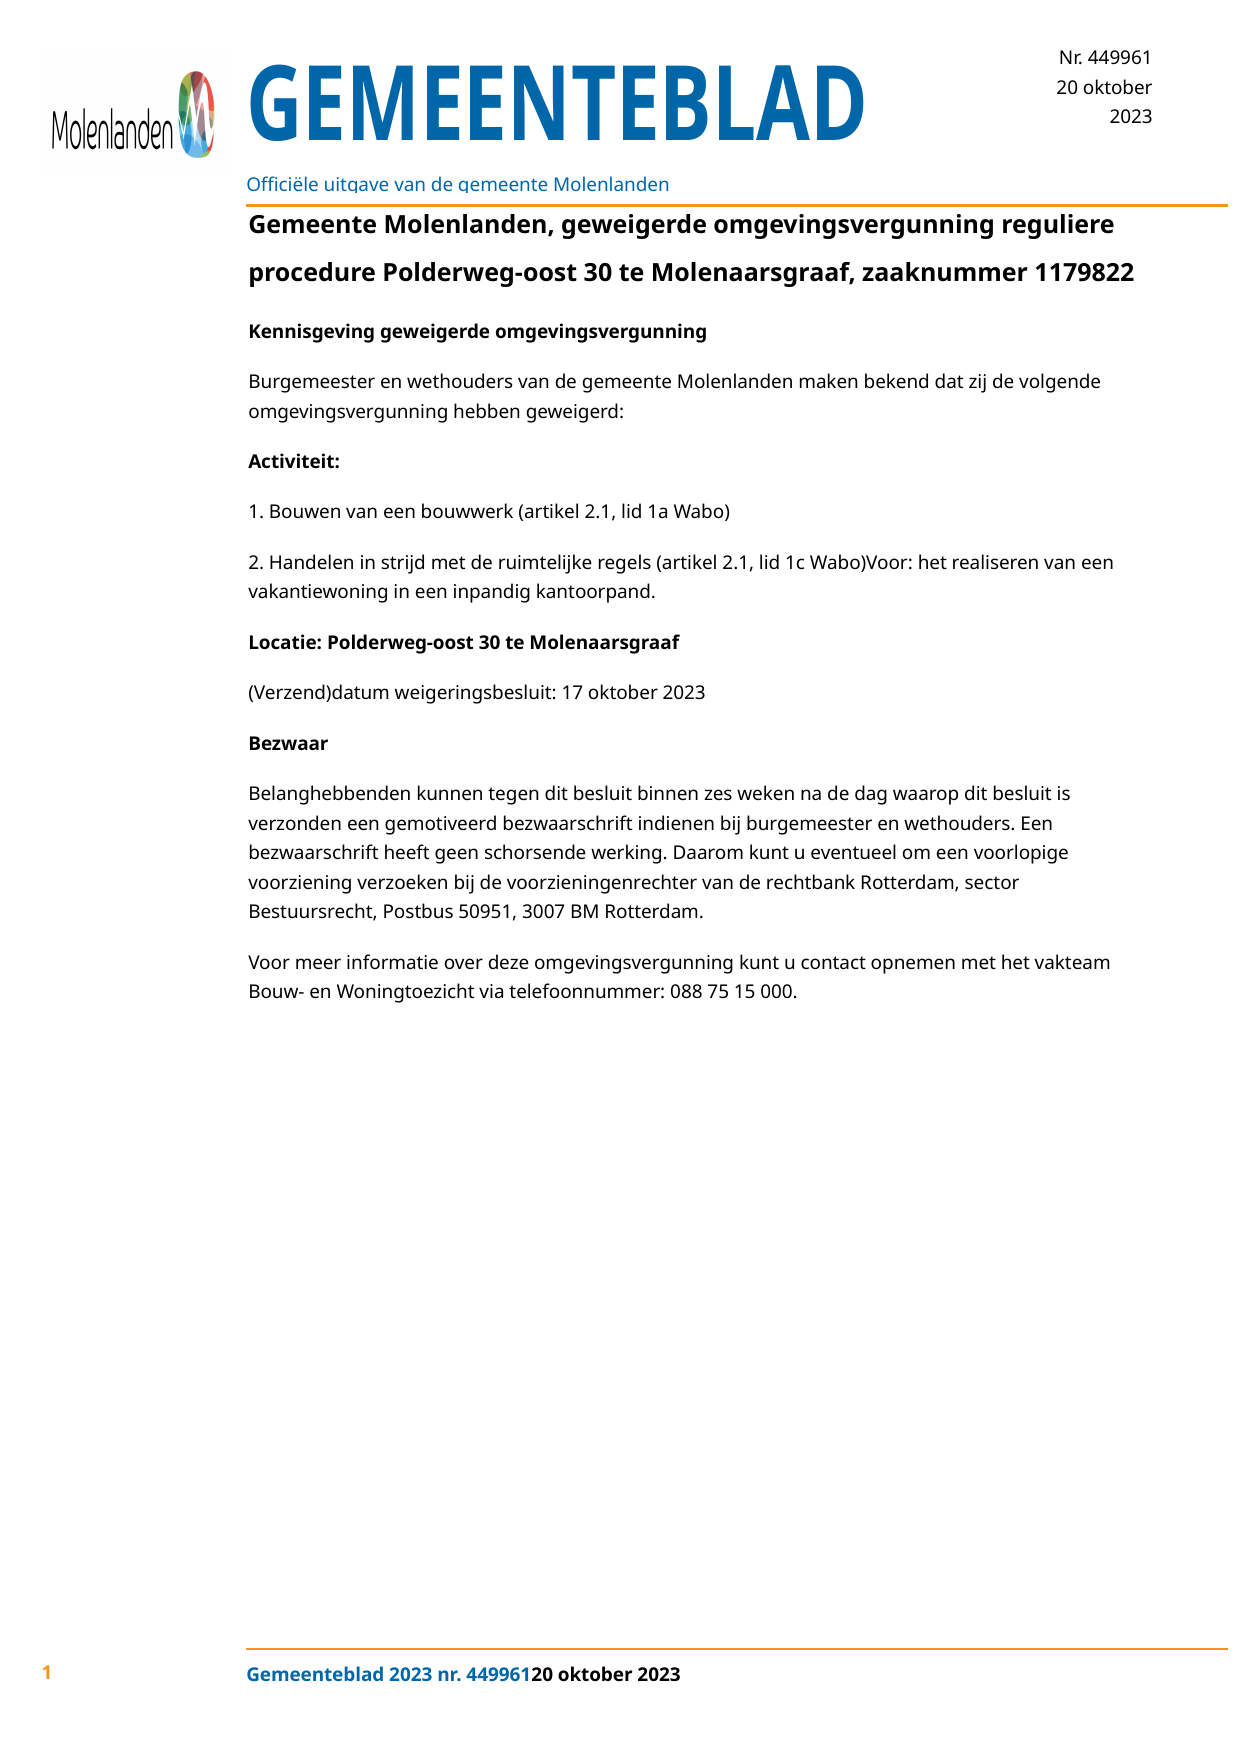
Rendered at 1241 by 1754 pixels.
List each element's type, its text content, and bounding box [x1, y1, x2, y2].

text Locatie: Polderweg-oost 30 te Molenaarsgraaf [248, 629, 1152, 655]
text Burgemeester en wethouders van de gemeente Molenlanden maken bekend dat zij de volgende omgevingsvergunning hebben geweigerd: [248, 368, 1152, 424]
text Belanghebbenden kunnen tegen dit besluit binnen zes weken na de dag waarop dit besluit is verzonden een gemotiveerd bezwaarschrift indienen bij burgemeester en wethouders. Een bezwaarschrift heeft geen schorsende werking. Daarom kunt u eventueel om een voorlopige voorziening verzoeken bij de voorzieningenrechter van de rechtbank Rotterdam, sector Bestuursrecht, Postbus 50951, 3007 BM Rotterdam. [248, 780, 1152, 924]
text 1. Bouwen van een bouwwerk (artikel 2.1, lid 1a Wabo) [248, 499, 1152, 524]
picture [41, 47, 231, 172]
text Kennisgeving geweigerde omgevingsvergunning [248, 318, 1152, 344]
text Gemeente Molenlanden, geweigerde omgevingsvergunning reguliere procedure Polderweg-oost 30 te Molenaarsgraaf, zaaknummer 1179822 [248, 207, 1152, 288]
text Bezwaar [248, 730, 1152, 756]
text Voor meer informatie over deze omgevingsvergunning kunt u contact opnemen met het vakteam Bouw- en Woningtoezicht via telefoonnummer: 088 75 15 000. [248, 949, 1152, 1004]
text (Verzend)datum weigeringsbesluit: 17 oktober 2023 [248, 679, 1152, 705]
text Activiteit: [248, 448, 1152, 474]
text 2. Handelen in strijd met de ruimtelijke regels (artikel 2.1, lid 1c Wabo)Voor: het realiseren van een vakantiewoning in een inpandig kantoorpand. [248, 549, 1152, 604]
